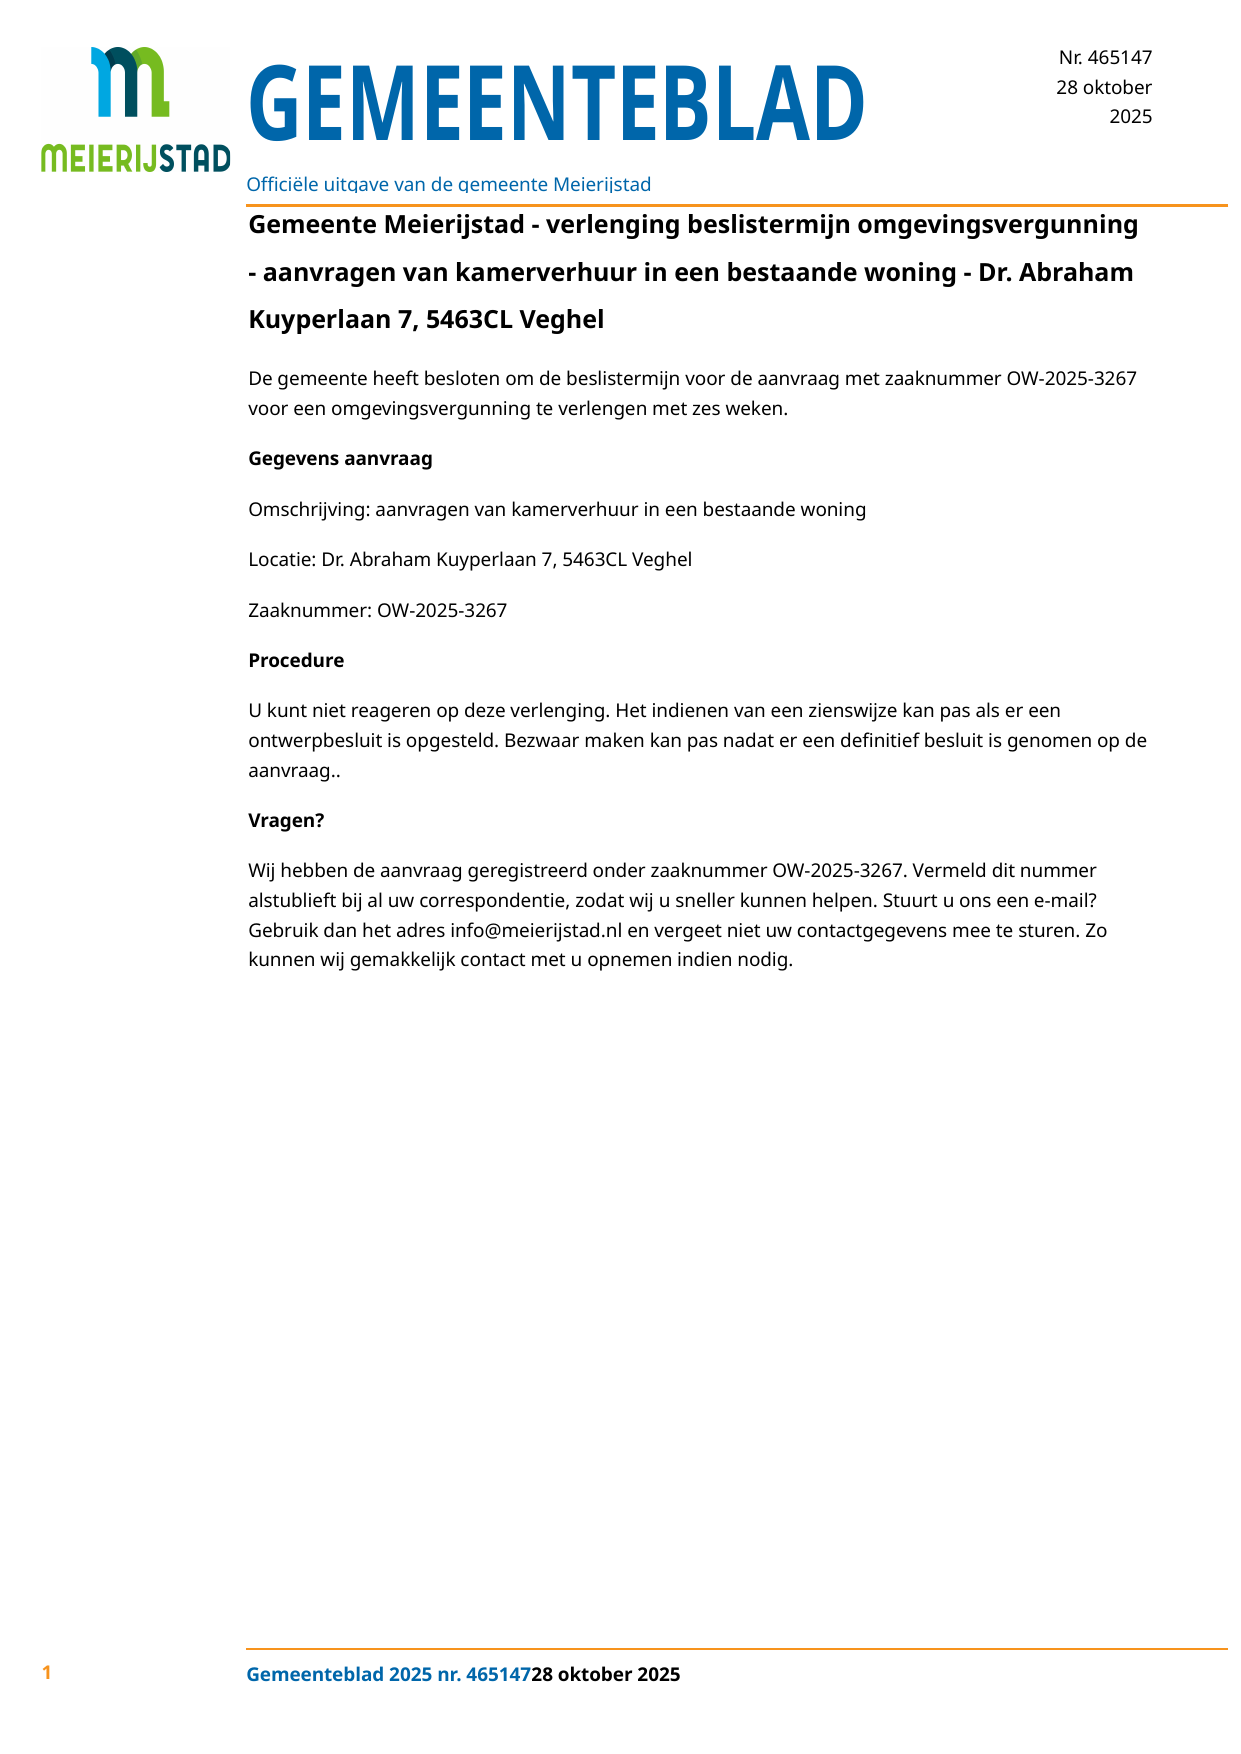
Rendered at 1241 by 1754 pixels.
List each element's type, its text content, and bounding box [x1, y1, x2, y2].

text De gemeente heeft besloten om de beslistermijn voor de aanvraag met zaaknummer OW-2025-3267 voor een omgevingsvergunning te verlengen met zes weken. [248, 366, 1152, 421]
text Locatie: Dr. Abraham Kuyperlaan 7, 5463CL Veghel [248, 546, 1152, 572]
text Vragen? [248, 807, 1152, 833]
picture [41, 47, 231, 172]
text U kunt niet reageren op deze verlenging. Het indienen van een zienswijze kan pas als er een ontwerpbesluit is opgesteld. Bezwaar maken kan pas nadat er een definitief besluit is genomen op de aanvraag.. [248, 698, 1152, 782]
text Gegevens aanvraag [248, 446, 1152, 471]
text Zaaknummer: OW-2025-3267 [248, 597, 1152, 622]
text Gemeente Meierijstad - verlenging beslistermijn omgevingsvergunning - aanvragen van kamerverhuur in een bestaande woning - Dr. Abraham Kuyperlaan 7, 5463CL Veghel [248, 207, 1152, 336]
text Wij hebben de aanvraag geregistreerd onder zaaknummer OW-2025-3267. Vermeld dit nummer alstublieft bij al uw correspondentie, zodat wij u sneller kunnen helpen. Stuurt u ons een e-mail? Gebruik dan het adres info@meierijstad.nl en vergeet niet uw contactgegevens mee te sturen. Zo kunnen wij gemakkelijk contact met u opnemen indien nodig. [248, 858, 1152, 972]
text Omschrijving: aanvragen van kamerverhuur in een bestaande woning [248, 496, 1152, 522]
text Procedure [248, 647, 1152, 673]
